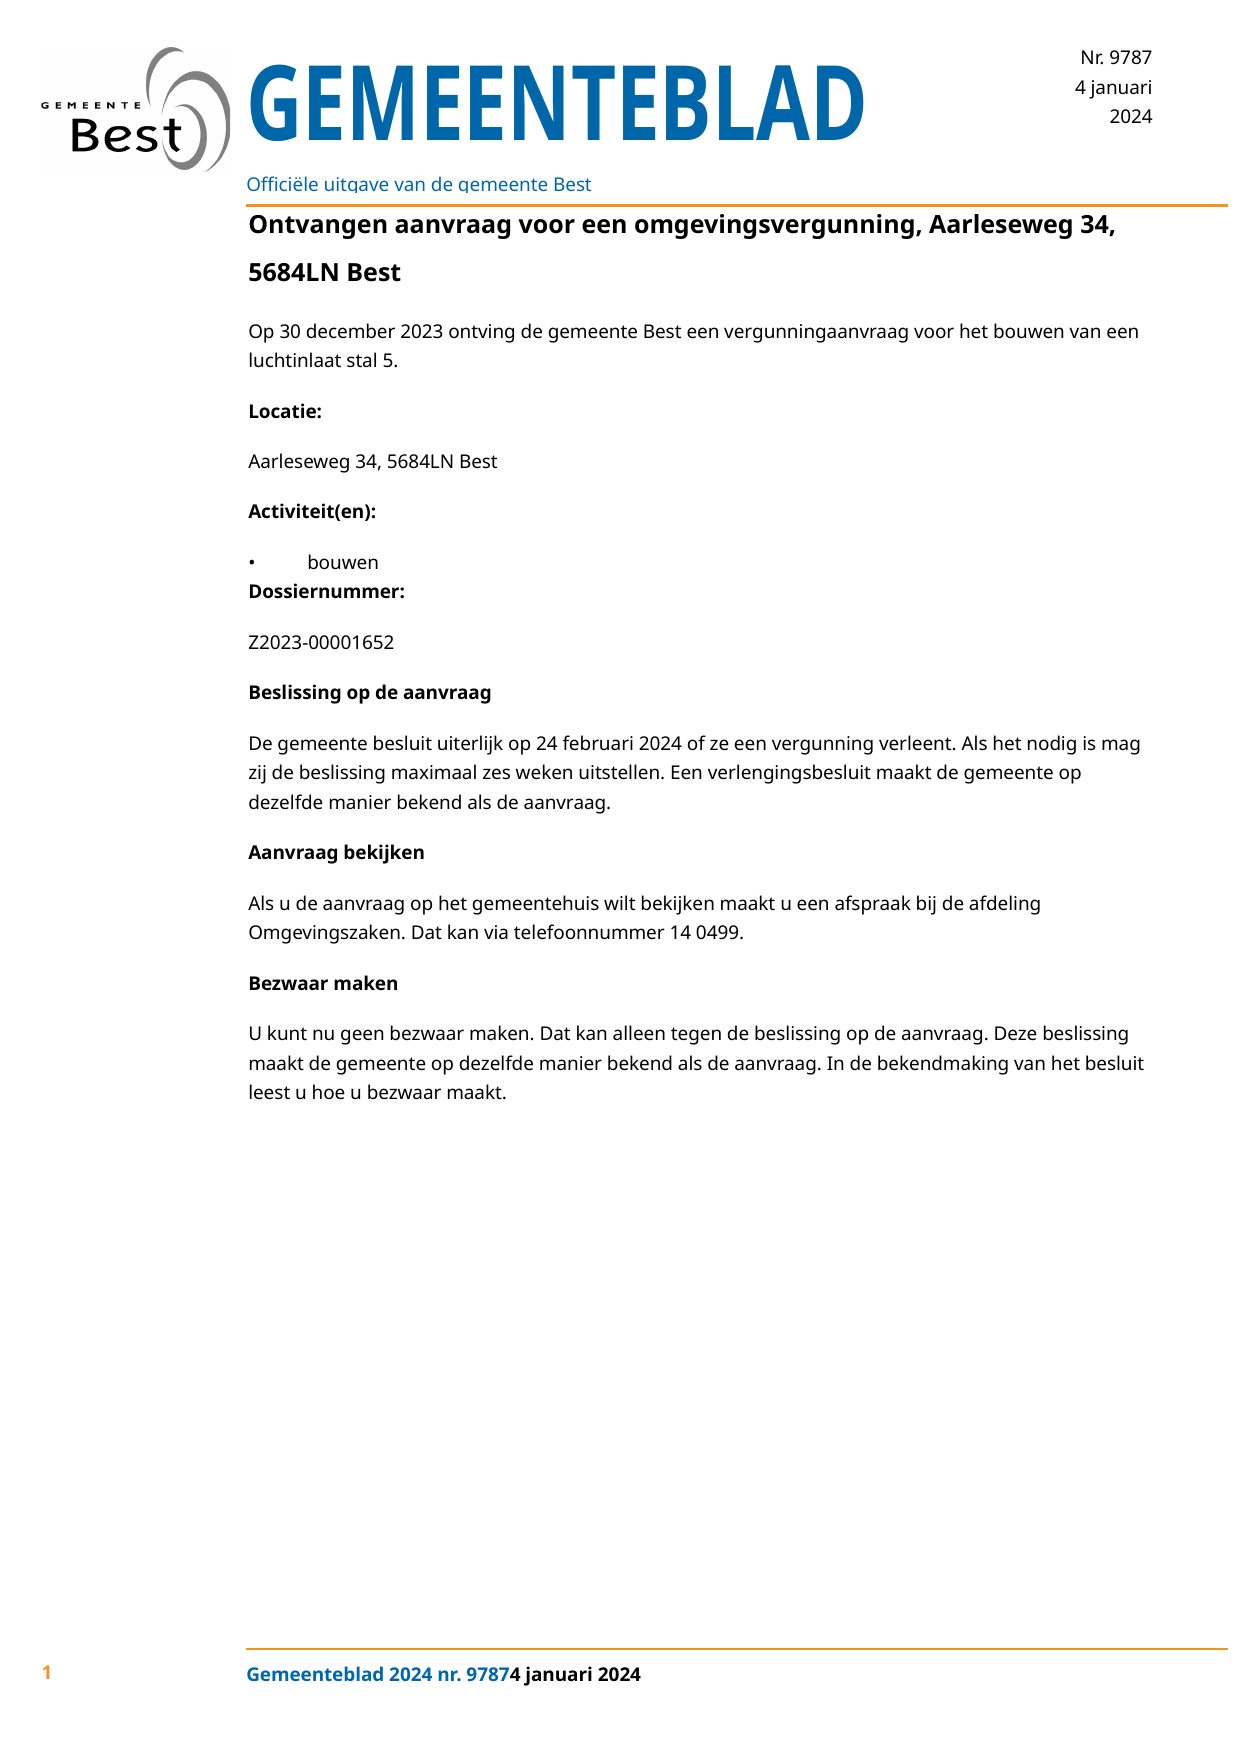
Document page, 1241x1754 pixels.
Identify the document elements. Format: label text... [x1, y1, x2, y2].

text Als u de aanvraag op het gemeentehuis wilt bekijken maakt u een afspraak bij de afdeling Omgevingszaken. Dat kan via telefoonnummer 14 0499. [248, 890, 1152, 945]
text De gemeente besluit uiterlijk op 24 februari 2024 of ze een vergunning verleent. Als het nodig is mag zij de beslissing maximaal zes weken uitstellen. Een verlengingsbesluit maakt de gemeente op dezelfde manier bekend als de aanvraag. [248, 730, 1152, 815]
text Ontvangen aanvraag voor een omgevingsvergunning, Aarleseweg 34, 5684LN Best [248, 207, 1152, 288]
text Aanvraag bekijken [248, 839, 1152, 865]
text Beslissing op de aanvraag [248, 679, 1152, 705]
text Locatie: [248, 398, 1152, 424]
text U kunt nu geen bezwaar maken. Dat kan alleen tegen de beslissing op de aanvraag. Deze beslissing maakt de gemeente op dezelfde manier bekend als de aanvraag. In de bekendmaking van het besluit leest u hoe u bezwaar maakt. [248, 1020, 1152, 1105]
text Dossiernummer: [248, 579, 1152, 604]
text Z2023-00001652 [248, 629, 1152, 655]
text Bezwaar maken [248, 970, 1152, 996]
text Op 30 december 2023 ontving de gemeente Best een vergunningaanvraag voor het bouwen van een luchtinlaat stal 5. [248, 318, 1152, 373]
text Aarleseweg 34, 5684LN Best [248, 448, 1152, 474]
picture [41, 47, 231, 172]
text Activiteit(en): [248, 499, 1152, 524]
list bouwen [248, 549, 1152, 575]
